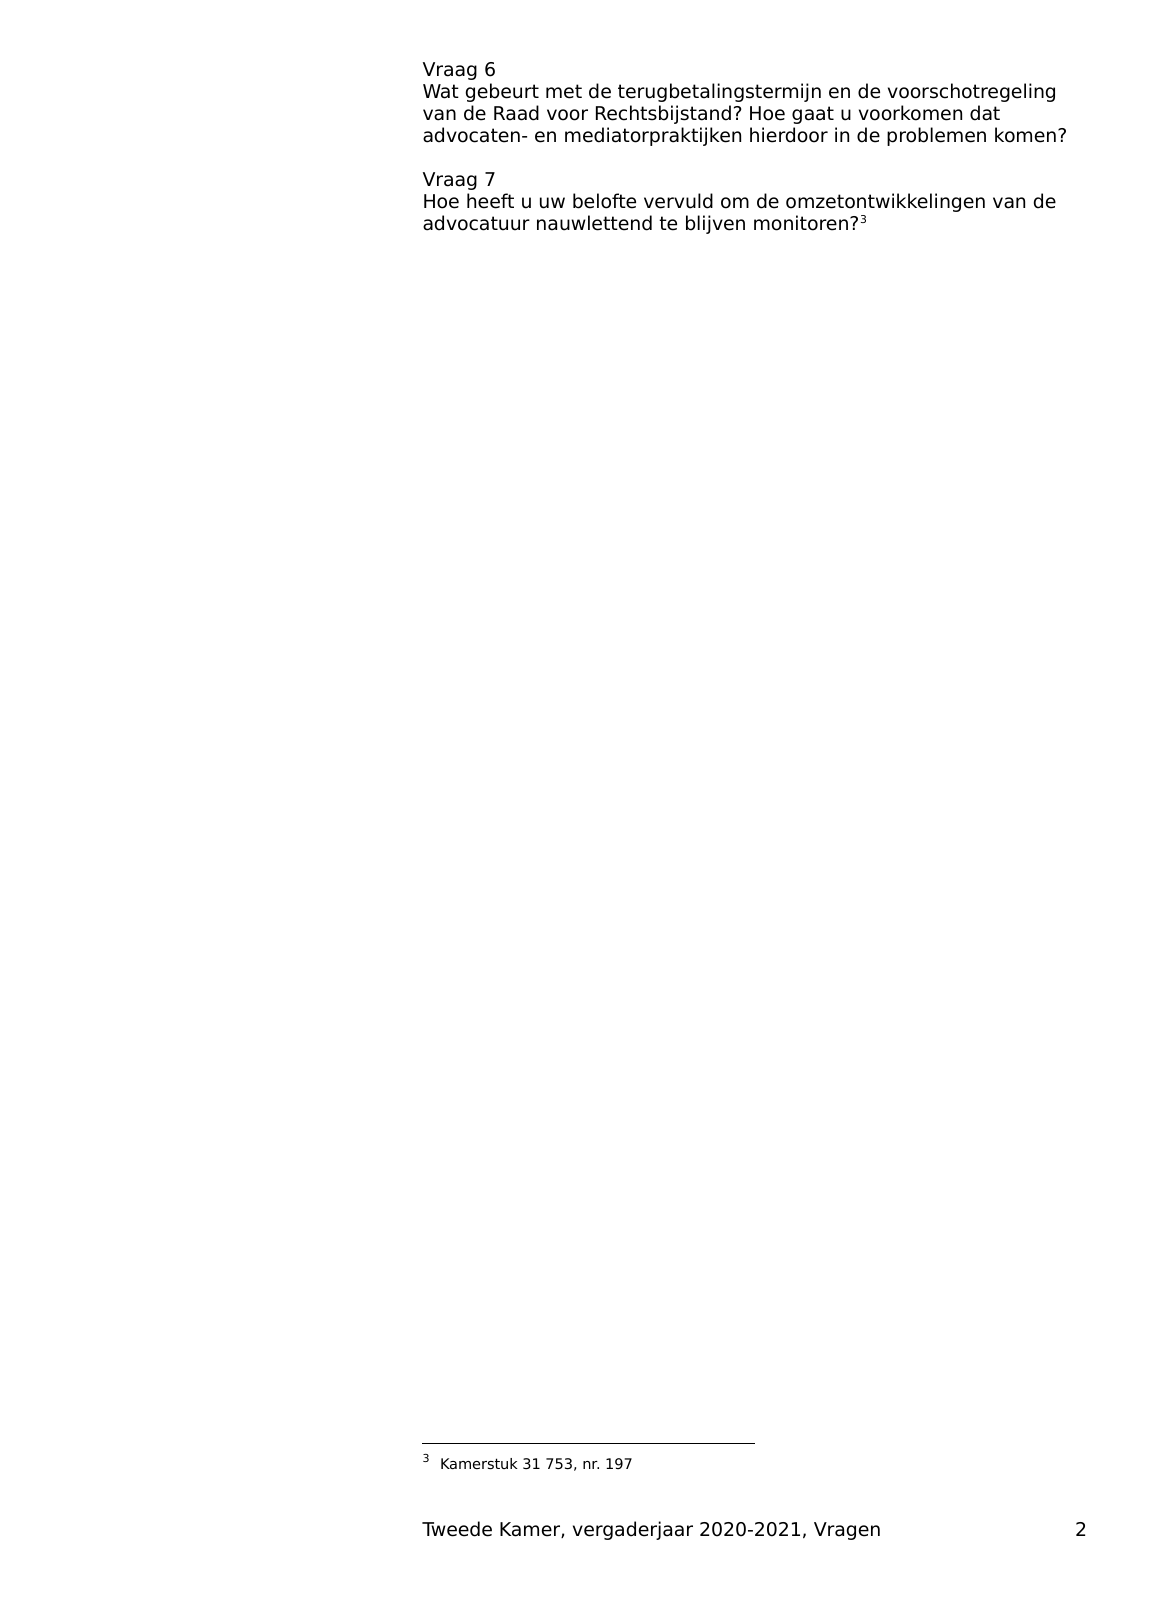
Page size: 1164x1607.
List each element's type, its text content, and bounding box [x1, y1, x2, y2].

text Hoe heeft u uw belofte vervuld om de omzetontwikkelingen van de advocatuur nauwlettend te blijven monitoren? [422, 191, 1087, 235]
text Vraag 7 [422, 169, 1087, 191]
text Vraag 6 [422, 59, 1087, 81]
text Kamerstuk 31 753, nr. 197 [422, 1452, 1087, 1474]
text Wat gebeurt met de terugbetalingstermijn en de voorschotregeling van de Raad voor Rechtsbijstand? Hoe gaat u voorkomen dat advocaten- en mediatorpraktijken hierdoor in de problemen komen? [422, 81, 1087, 147]
